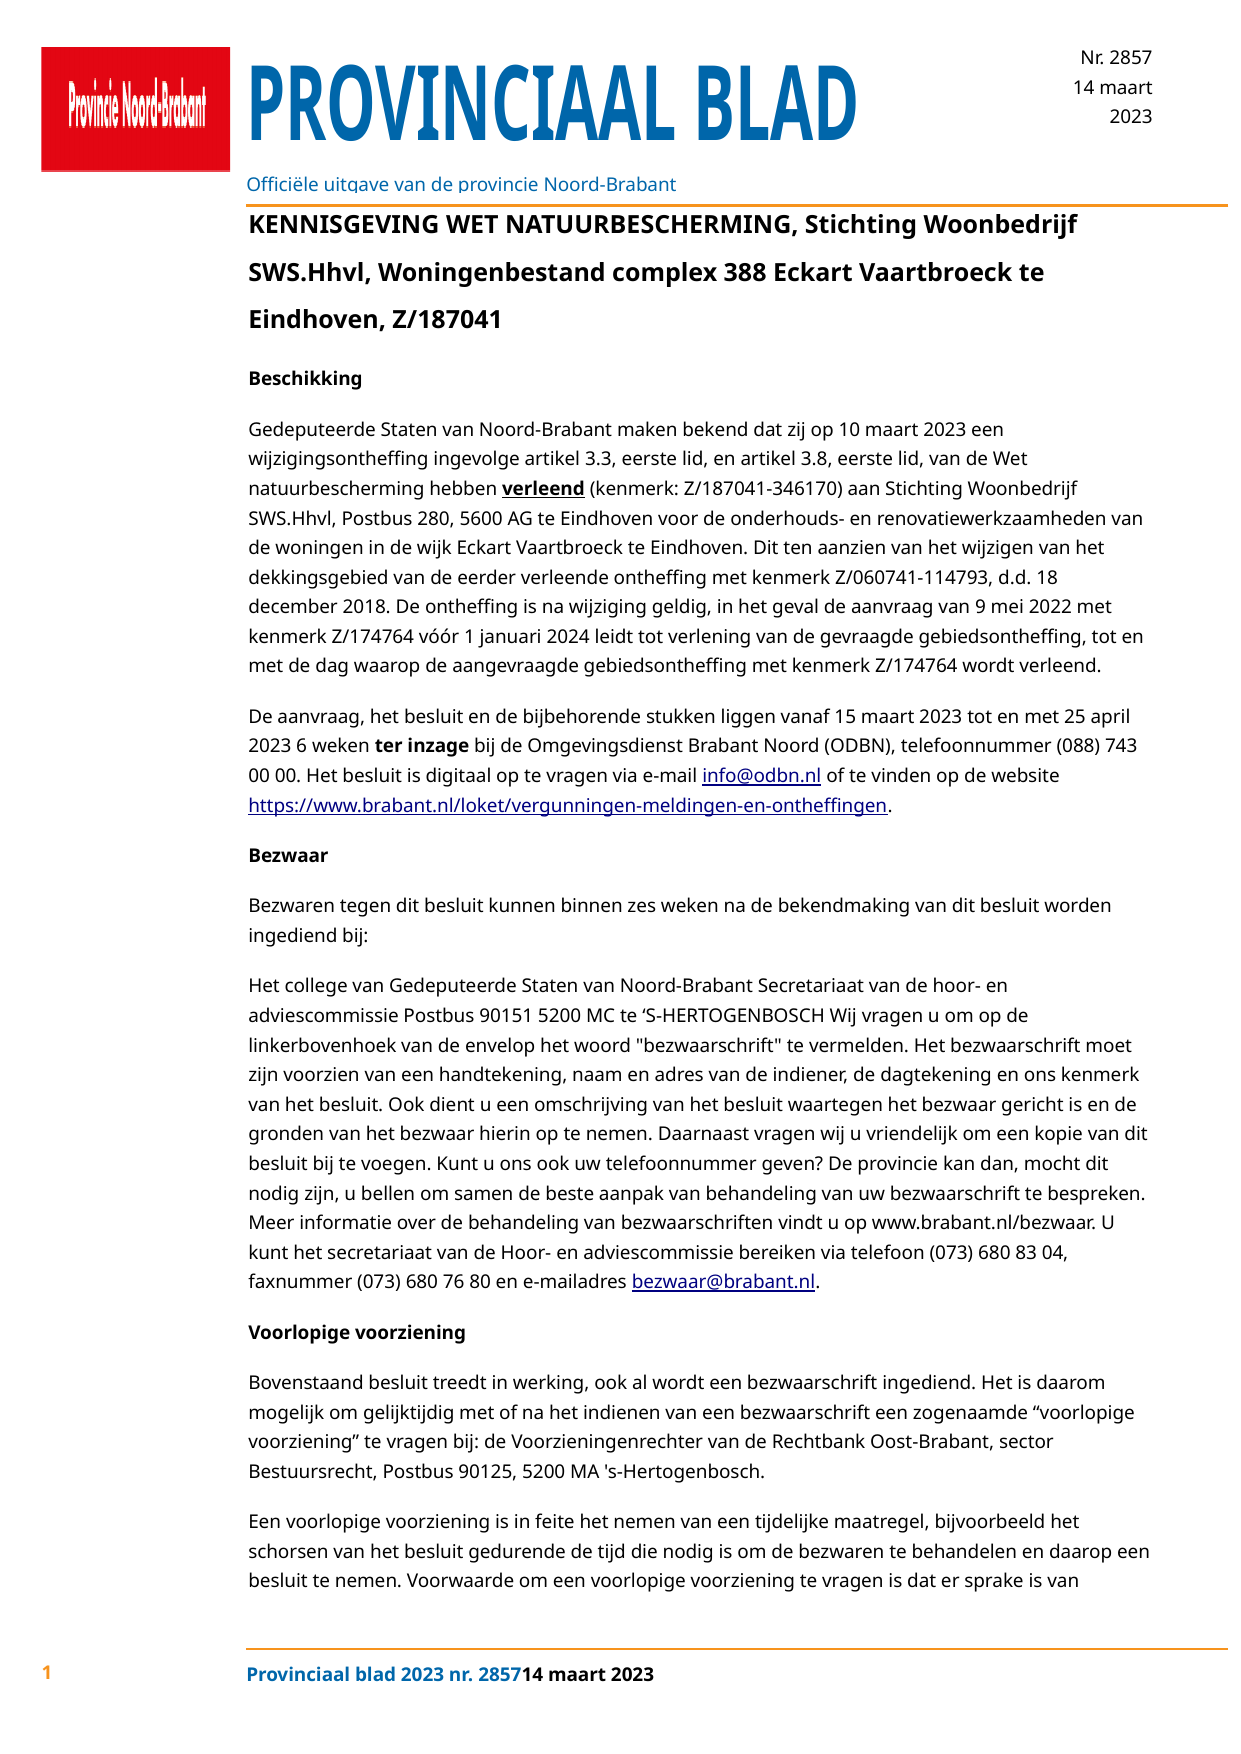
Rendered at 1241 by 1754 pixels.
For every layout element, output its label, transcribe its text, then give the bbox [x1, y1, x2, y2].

text Gedeputeerde Staten van Noord-Brabant maken bekend dat zij op 10 maart 2023 een wijzigingsontheffing ingevolge artikel 3.3, eerste lid, en artikel 3.8, eerste lid, van de Wet natuurbescherming hebben verleend (kenmerk: Z/187041-346170) aan Stichting Woonbedrijf SWS.Hhvl, Postbus 280, 5600 AG te Eindhoven voor de onderhouds- en renovatiewerkzaamheden van de woningen in de wijk Eckart Vaartbroeck te Eindhoven. Dit ten aanzien van het wijzigen van het dekkingsgebied van de eerder verleende ontheffing met kenmerk Z/060741-114793, d.d. 18 december 2018. De ontheffing is na wijziging geldig, in het geval de aanvraag van 9 mei 2022 met kenmerk Z/174764 vóór 1 januari 2024 leidt tot verlening van de gevraagde gebiedsontheffing, tot en met de dag waarop de aangevraagde gebiedsontheffing met kenmerk Z/174764 wordt verleend. [248, 416, 1152, 678]
text Voorlopige voorziening [248, 1319, 1152, 1344]
text Een voorlopige voorziening is in feite het nemen van een tijdelijke maatregel, bijvoorbeeld het schorsen van het besluit gedurende de tijd die nodig is om de bezwaren te behandelen en daarop een besluit te nemen. Voorwaarde om een voorlopige voorziening te vragen is dat er sprake is van [248, 1508, 1152, 1593]
text De aanvraag, het besluit en de bijbehorende stukken liggen vanaf 15 maart 2023 tot en met 25 april 2023 6 weken ter inzage bij de Omgevingsdienst Brabant Noord (ODBN), telefoonnummer (088) 743 00 00. Het besluit is digitaal op te vragen via e-mail info@odbn.nl of te vinden op de website https://www.brabant.nl/loket/vergunningen-meldingen-en-ontheffingen. [248, 703, 1152, 817]
text Bezwaar [248, 842, 1152, 868]
text KENNISGEVING WET NATUURBESCHERMING, Stichting Woonbedrijf SWS.Hhvl, Woningenbestand complex 388 Eckart Vaartbroeck te Eindhoven, Z/187041 [248, 207, 1152, 336]
picture [41, 47, 231, 172]
text Bovenstaand besluit treedt in werking, ook al wordt een bezwaarschrift ingediend. Het is daarom mogelijk om gelijktijdig met of na het indienen van een bezwaarschrift een zogenaamde “voorlopige voorziening” te vragen bij: de Voorzieningenrechter van de Rechtbank Oost-Brabant, sector Bestuursrecht, Postbus 90125, 5200 MA 's-Hertogenbosch. [248, 1369, 1152, 1484]
text Beschikking [248, 366, 1152, 391]
text Het college van Gedeputeerde Staten van Noord-Brabant Secretariaat van de hoor- en adviescommissie Postbus 90151 5200 MC te ‘S‑HERTOGENBOSCH Wij vragen u om op de linkerbovenhoek van de envelop het woord "bezwaarschrift" te vermelden. Het bezwaarschrift moet zijn voorzien van een handtekening, naam en adres van de indiener, de dagtekening en ons kenmerk van het besluit. Ook dient u een omschrijving van het besluit waartegen het bezwaar gericht is en de gronden van het bezwaar hierin op te nemen. Daarnaast vragen wij u vriendelijk om een kopie van dit besluit bij te voegen. Kunt u ons ook uw telefoonnummer geven? De provincie kan dan, mocht dit nodig zijn, u bellen om samen de beste aanpak van behandeling van uw bezwaarschrift te bespreken. Meer informatie over de behandeling van bezwaarschriften vindt u op www.brabant.nl/bezwaar. U kunt het secretariaat van de Hoor- en adviescommissie bereiken via telefoon (073) 680 83 04, faxnummer (073) 680 76 80 en e-mailadres bezwaar@brabant.nl. [248, 973, 1152, 1294]
text Bezwaren tegen dit besluit kunnen binnen zes weken na de bekendmaking van dit besluit worden ingediend bij: [248, 893, 1152, 948]
